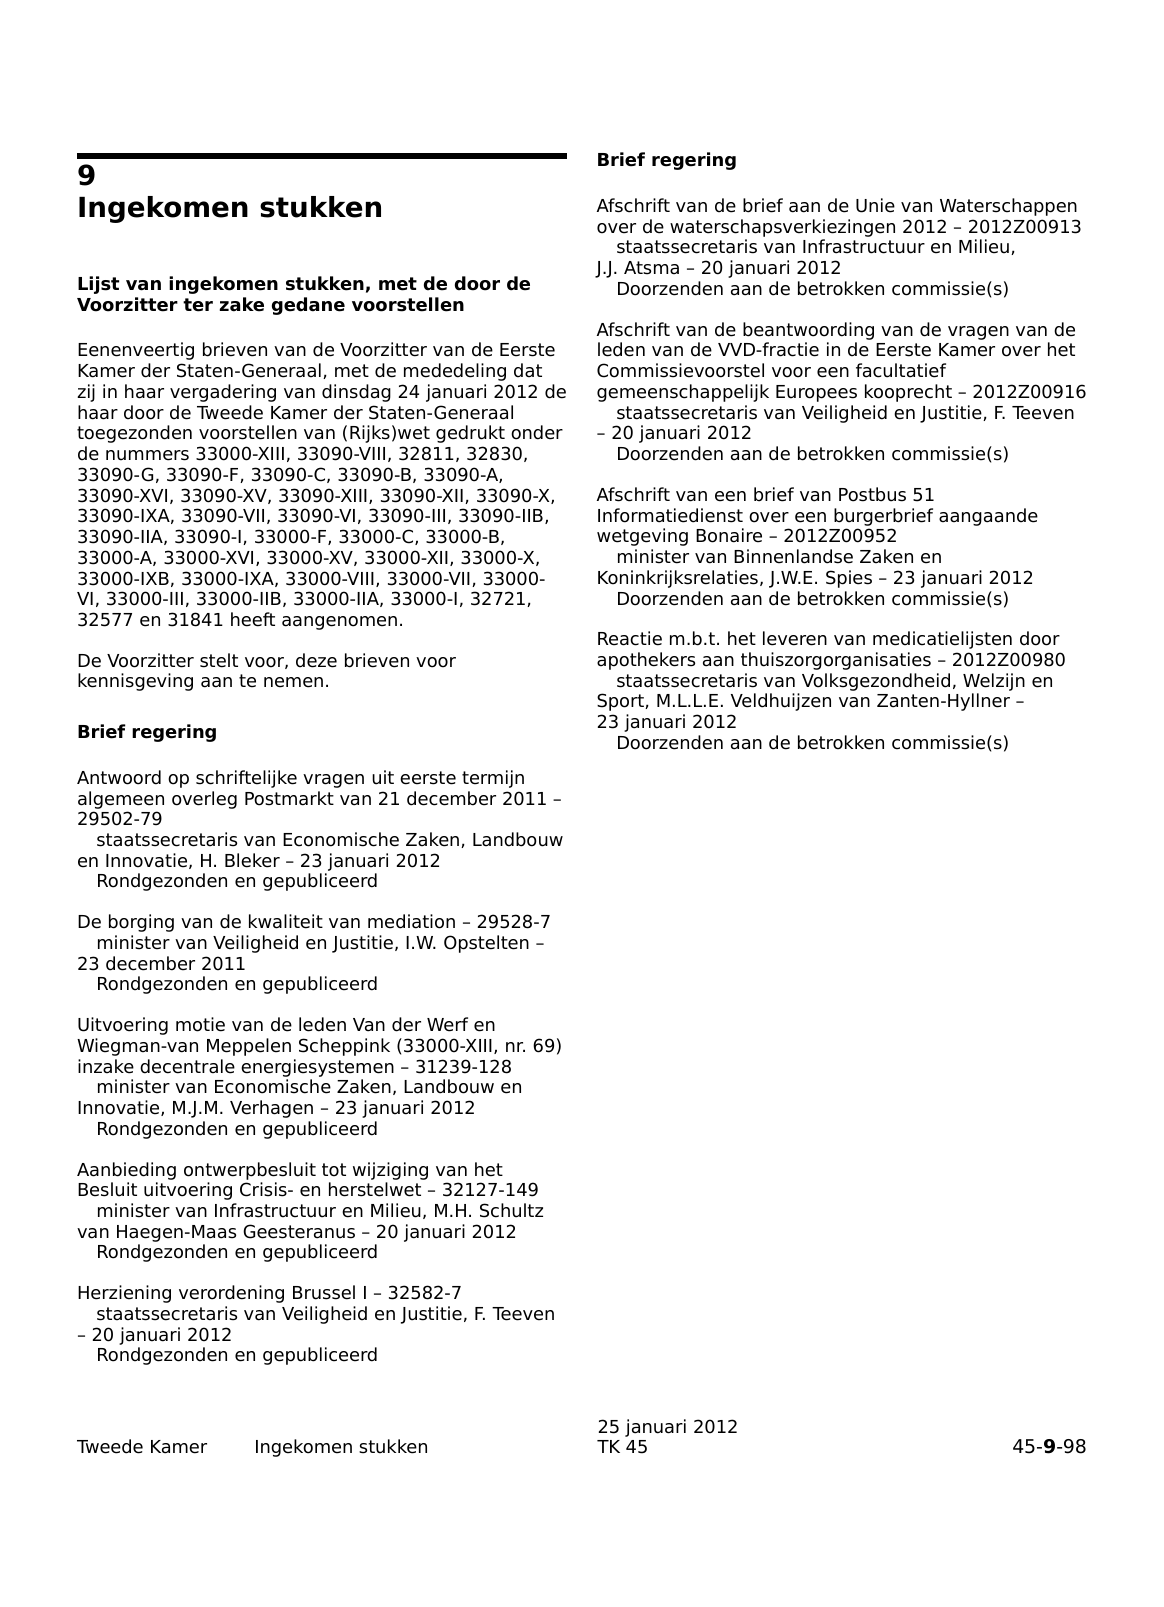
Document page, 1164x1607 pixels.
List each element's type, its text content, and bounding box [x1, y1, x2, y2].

text Doorzenden aan de betrokken commissie(s) [596, 588, 1087, 609]
text Rondgezonden en gepubliceerd [77, 974, 567, 995]
text Reactie m.b.t. het leveren van medicatielijsten door apothekers aan thuiszorgorganisaties – 2012Z00980 [596, 629, 1087, 671]
text minister van Economische Zaken, Landbouw en Innovatie, M.J.M. Verhagen – 23 januari 2012 [77, 1077, 567, 1119]
text De borging van de kwaliteit van mediation – 29528-7 [77, 912, 567, 933]
text Antwoord op schriftelijke vragen uit eerste termijn algemeen overleg Postmarkt van 21 december 2011 – 29502-79 [77, 768, 567, 830]
text staatssecretaris van Economische Zaken, Landbouw en Innovatie, H. Bleker – 23 januari 2012 [77, 830, 567, 871]
text Afschrift van de brief aan de Unie van Waterschappen over de waterschapsverkiezingen 2012 – 2012Z00913 [596, 196, 1087, 237]
text Afschrift van de beantwoording van de vragen van de leden van de VVD-fractie in de Eerste Kamer over het Commissievoorstel voor een facultatief gemeenschappelijk Europees kooprecht – 2012Z00916 [596, 319, 1087, 402]
text Doorzenden aan de betrokken commissie(s) [596, 279, 1087, 299]
text Herziening verordening Brussel I – 32582-7 [77, 1283, 567, 1304]
text Aanbieding ontwerpbesluit tot wijziging van het Besluit uitvoering Crisis- en herstelwet – 32127-149 [77, 1159, 567, 1201]
text Rondgezonden en gepubliceerd [77, 1345, 567, 1366]
text staatssecretaris van Infrastructuur en Milieu, J.J. Atsma – 20 januari 2012 [596, 237, 1087, 279]
text De Voorzitter stelt voor, deze brieven voor kennisgeving aan te nemen. [77, 651, 567, 692]
text Rondgezonden en gepubliceerd [77, 871, 567, 892]
text staatssecretaris van Volksgezondheid, Welzijn en Sport, M.L.L.E. Veldhuijzen van Zanten-Hyllner – 23 januari 2012 [596, 671, 1087, 733]
text minister van Infrastructuur en Milieu, M.H. Schultz van Haegen-Maas Geesteranus – 20 januari 2012 [77, 1201, 567, 1242]
text Eenenveertig brieven van de Voorzitter van de Eerste Kamer der Staten-Generaal, met de mededeling dat zij in haar vergadering van dinsdag 24 januari 2012 de haar door de Tweede Kamer der Staten-Generaal toegezonden voorstellen van (Rijks)wet gedrukt onder de nummers 33000-XIII, 33090-VIII, 32811, 32830, 33090-G, 33090-F, 33090-C, 33090-B, 33090-A, 33090-XVI, 33090-XV, 33090-XIII, 33090-XII, 33090-X, 33090-IXA, 33090-VII, 33090-VI, 33090-III, 33090-IIB, 33090-IIA, 33090-I, 33000-F, 33000-C, 33000-B, 33000-A, 33000-XVI, 33000-XV, 33000-XII, 33000-X, 33000-IXB, 33000-IXA, 33000-VIII, 33000-VII, 33000-VI, 33000-III, 33000-IIB, 33000-IIA, 33000-I, 32721, 32577 en 31841 heeft aangenomen. [77, 340, 567, 631]
text Uitvoering motie van de leden Van der Werf en Wiegman-van Meppelen Scheppink (33000-XIII, nr. 69) inzake decentrale energiesystemen – 31239-128 [77, 1015, 567, 1077]
text Doorzenden aan de betrokken commissie(s) [596, 444, 1087, 465]
text Rondgezonden en gepubliceerd [77, 1119, 567, 1139]
subtitle Brief regering [77, 722, 567, 743]
text Rondgezonden en gepubliceerd [77, 1242, 567, 1263]
text minister van Veiligheid en Justitie, I.W. Opstelten – 23 december 2011 [77, 933, 567, 974]
text Afschrift van een brief van Postbus 51 Informatiedienst over een burgerbrief aangaande wetgeving Bonaire – 2012Z00952 [596, 485, 1087, 547]
text staatssecretaris van Veiligheid en Justitie, F. Teeven – 20 januari 2012 [77, 1304, 567, 1345]
text Doorzenden aan de betrokken commissie(s) [596, 733, 1087, 753]
subtitle Lijst van ingekomen stukken, met de door de Voorzitter ter zake gedane voorstellen [77, 274, 567, 315]
text staatssecretaris van Veiligheid en Justitie, F. Teeven – 20 januari 2012 [596, 402, 1087, 444]
title 9 Ingekomen stukken [77, 159, 567, 224]
text minister van Binnenlandse Zaken en Koninkrijksrelaties, J.W.E. Spies – 23 januari 2012 [596, 547, 1087, 588]
subtitle Brief regering [596, 150, 1087, 171]
